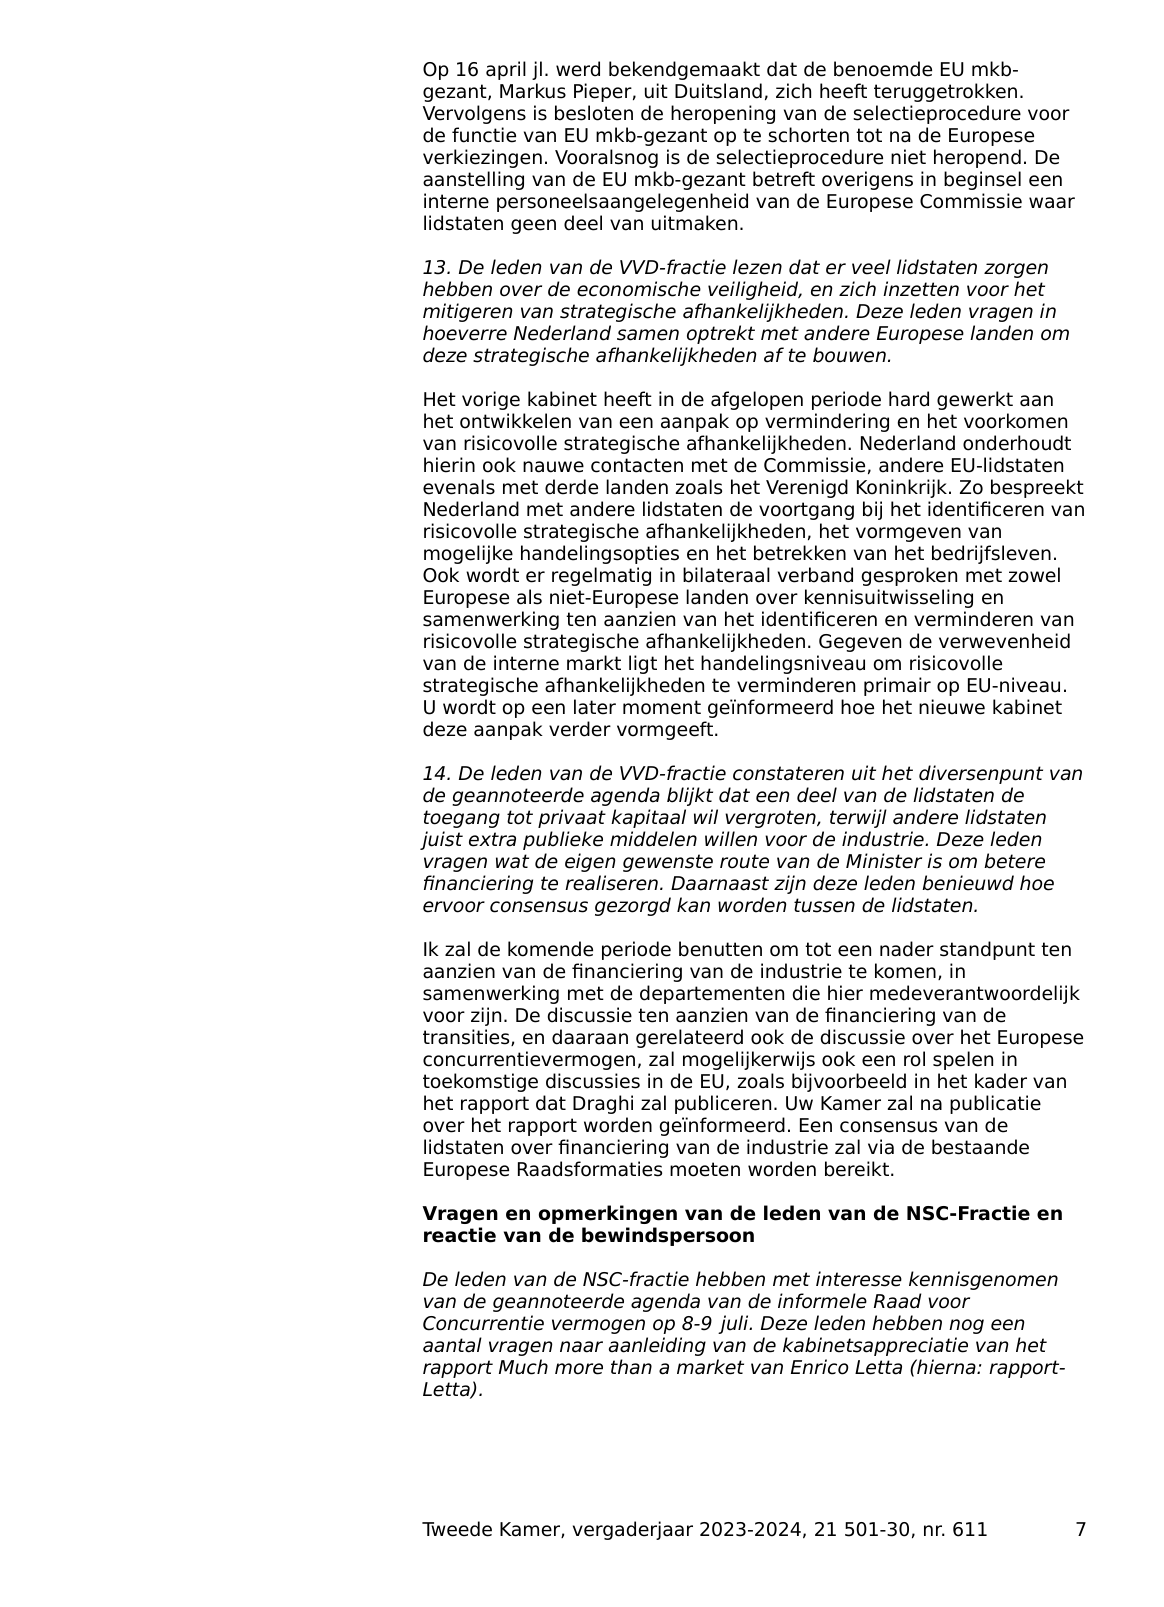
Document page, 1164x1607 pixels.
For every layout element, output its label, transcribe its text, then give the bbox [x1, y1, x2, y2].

text 13. De leden van de VVD-fractie lezen dat er veel lidstaten zorgen hebben over de economische veiligheid, en zich inzetten voor het mitigeren van strategische afhankelijkheden. Deze leden vragen in hoeverre Nederland samen optrekt met andere Europese landen om deze strategische afhankelijkheden af te bouwen. [422, 257, 1087, 367]
text Op 16 april jl. werd bekendgemaakt dat de benoemde EU mkb-gezant, Markus Pieper, uit Duitsland, zich heeft teruggetrokken. Vervolgens is besloten de heropening van de selectieprocedure voor de functie van EU mkb-gezant op te schorten tot na de Europese verkiezingen. Vooralsnog is de selectieprocedure niet heropend. De aanstelling van de EU mkb-gezant betreft overigens in beginsel een interne personeelsaangelegenheid van de Europese Commissie waar lidstaten geen deel van uitmaken. [422, 59, 1087, 235]
text Ik zal de komende periode benutten om tot een nader standpunt ten aanzien van de financiering van de industrie te komen, in samenwerking met de departementen die hier medeverantwoordelijk voor zijn. De discussie ten aanzien van de financiering van de transities, en daaraan gerelateerd ook de discussie over het Europese concurrentievermogen, zal mogelijkerwijs ook een rol spelen in toekomstige discussies in de EU, zoals bijvoorbeeld in het kader van het rapport dat Draghi zal publiceren. Uw Kamer zal na publicatie over het rapport worden geïnformeerd. Een consensus van de lidstaten over financiering van de industrie zal via de bestaande Europese Raadsformaties moeten worden bereikt. [422, 939, 1087, 1181]
subtitle Vragen en opmerkingen van de leden van de NSC-Fractie en reactie van de bewindspersoon [422, 1203, 1087, 1247]
text De leden van de NSC-fractie hebben met interesse kennisgenomen van de geannoteerde agenda van de informele Raad voor Concurrentie vermogen op 8-9 juli. Deze leden hebben nog een aantal vragen naar aanleiding van de kabinetsappreciatie van het rapport Much more than a market van Enrico Letta (hierna: rapport-Letta). [422, 1269, 1087, 1401]
text Het vorige kabinet heeft in de afgelopen periode hard gewerkt aan het ontwikkelen van een aanpak op vermindering en het voorkomen van risicovolle strategische afhankelijkheden. Nederland onderhoudt hierin ook nauwe contacten met de Commissie, andere EU-lidstaten evenals met derde landen zoals het Verenigd Koninkrijk. Zo bespreekt Nederland met andere lidstaten de voortgang bij het identificeren van risicovolle strategische afhankelijkheden, het vormgeven van mogelijke handelingsopties en het betrekken van het bedrijfsleven. Ook wordt er regelmatig in bilateraal verband gesproken met zowel Europese als niet-Europese landen over kennisuitwisseling en samenwerking ten aanzien van het identificeren en verminderen van risicovolle strategische afhankelijkheden. Gegeven de verwevenheid van de interne markt ligt het handelingsniveau om risicovolle strategische afhankelijkheden te verminderen primair op EU-niveau. U wordt op een later moment geïnformeerd hoe het nieuwe kabinet deze aanpak verder vormgeeft. [422, 389, 1087, 741]
text 14. De leden van de VVD-fractie constateren uit het diversenpunt van de geannoteerde agenda blijkt dat een deel van de lidstaten de toegang tot privaat kapitaal wil vergroten, terwijl andere lidstaten juist extra publieke middelen willen voor de industrie. Deze leden vragen wat de eigen gewenste route van de Minister is om betere financiering te realiseren. Daarnaast zijn deze leden benieuwd hoe ervoor consensus gezorgd kan worden tussen de lidstaten. [422, 763, 1087, 917]
